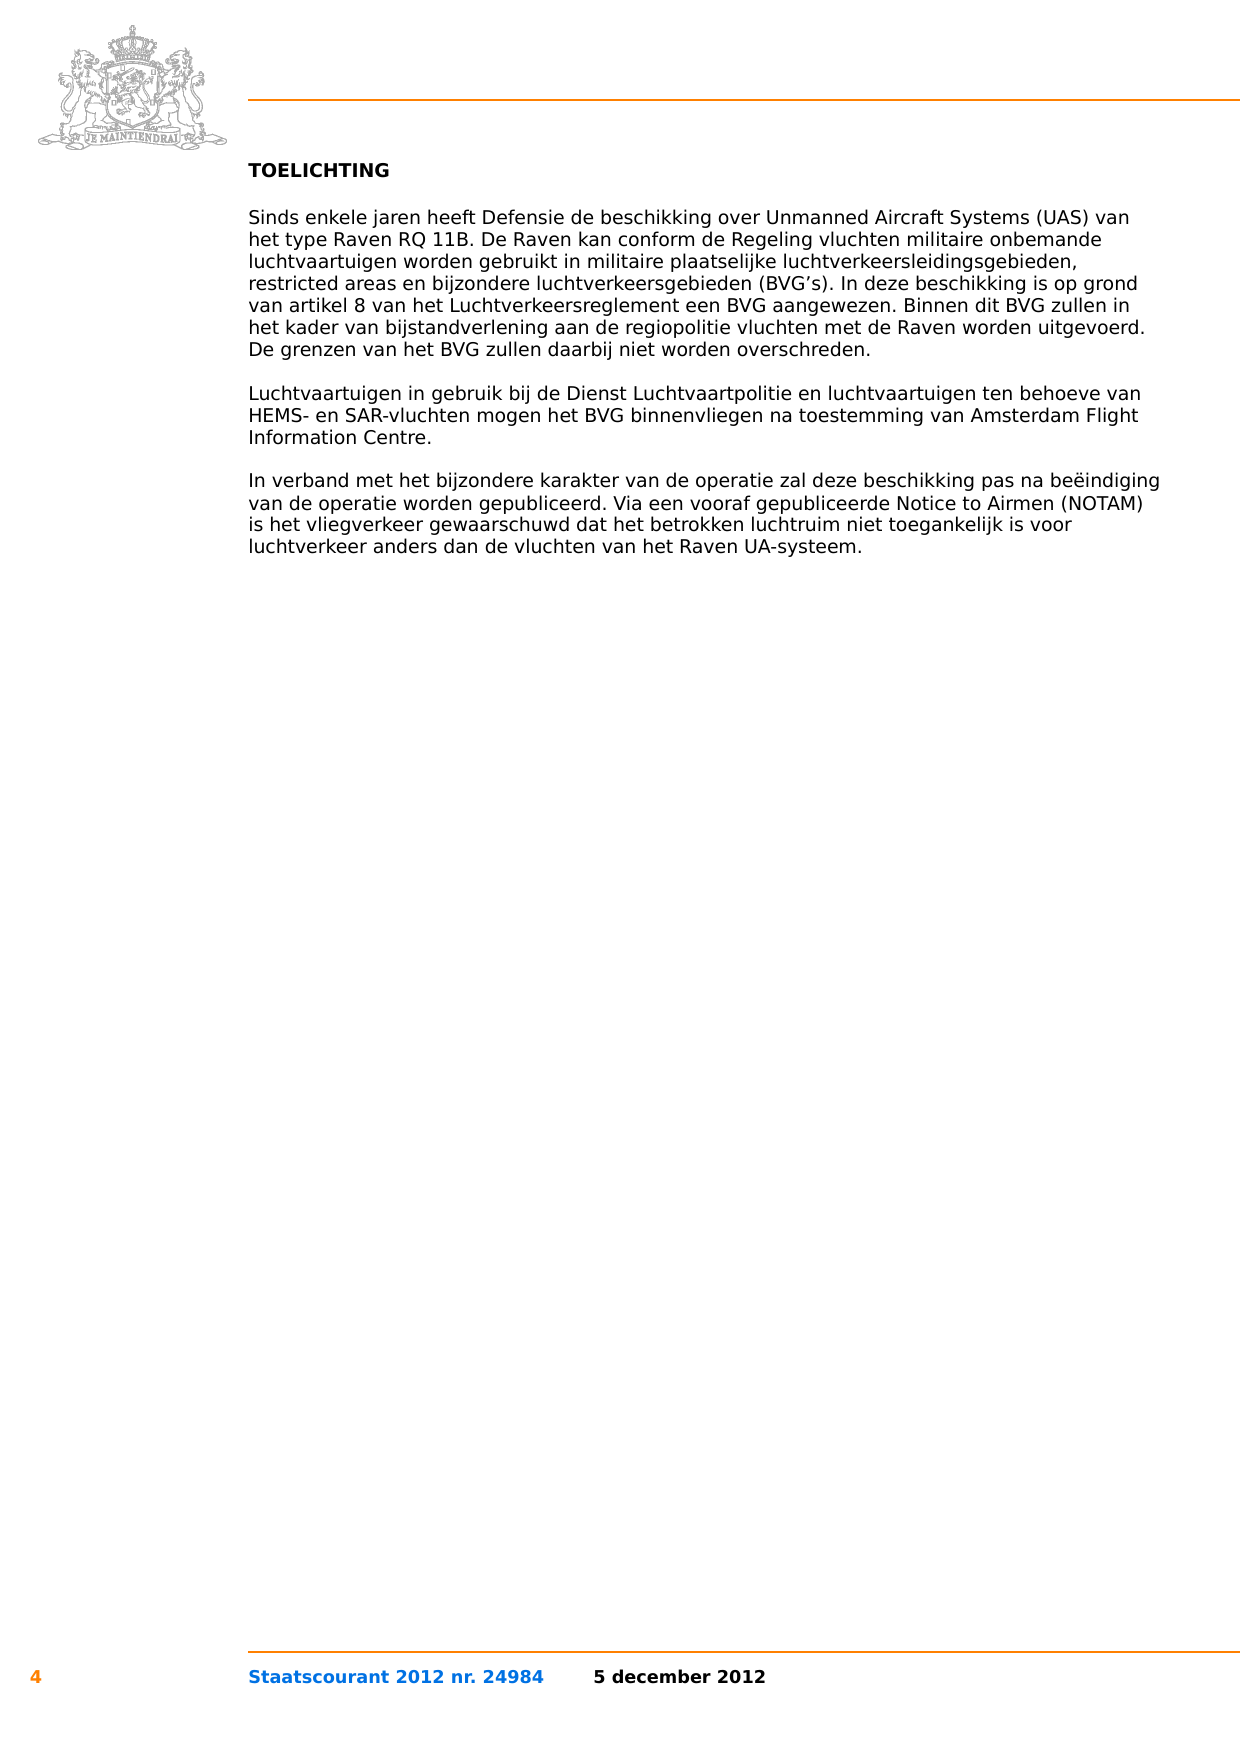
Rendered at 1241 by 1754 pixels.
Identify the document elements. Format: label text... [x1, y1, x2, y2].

text Sinds enkele jaren heeft Defensie de beschikking over Unmanned Aircraft Systems (UAS) van het type Raven RQ 11B. De Raven kan conform de Regeling vluchten militaire onbemande luchtvaartuigen worden gebruikt in militaire plaatselijke luchtverkeersleidingsgebieden, restricted areas en bijzondere luchtverkeersgebieden (BVG’s). In deze beschikking is op grond van artikel 8 van het Luchtverkeersreglement een BVG aangewezen. Binnen dit BVG zullen in het kader van bijstandverlening aan de regiopolitie vluchten met de Raven worden uitgevoerd. De grenzen van het BVG zullen daarbij niet worden overschreden. [248, 207, 1163, 361]
picture [38, 25, 227, 150]
subtitle TOELICHTING [248, 160, 1163, 182]
text Luchtvaartuigen in gebruik bij de Dienst Luchtvaartpolitie en luchtvaartuigen ten behoeve van HEMS- en SAR-vluchten mogen het BVG binnenvliegen na toestemming van Amsterdam Flight Information Centre. [248, 383, 1163, 448]
text In verband met het bijzondere karakter van de operatie zal deze beschikking pas na beëindiging van de operatie worden gepubliceerd. Via een vooraf gepubliceerde Notice to Airmen (NOTAM) is het vliegverkeer gewaarschuwd dat het betrokken luchtruim niet toegankelijk is voor luchtverkeer anders dan de vluchten van het Raven UA-systeem. [248, 470, 1163, 558]
